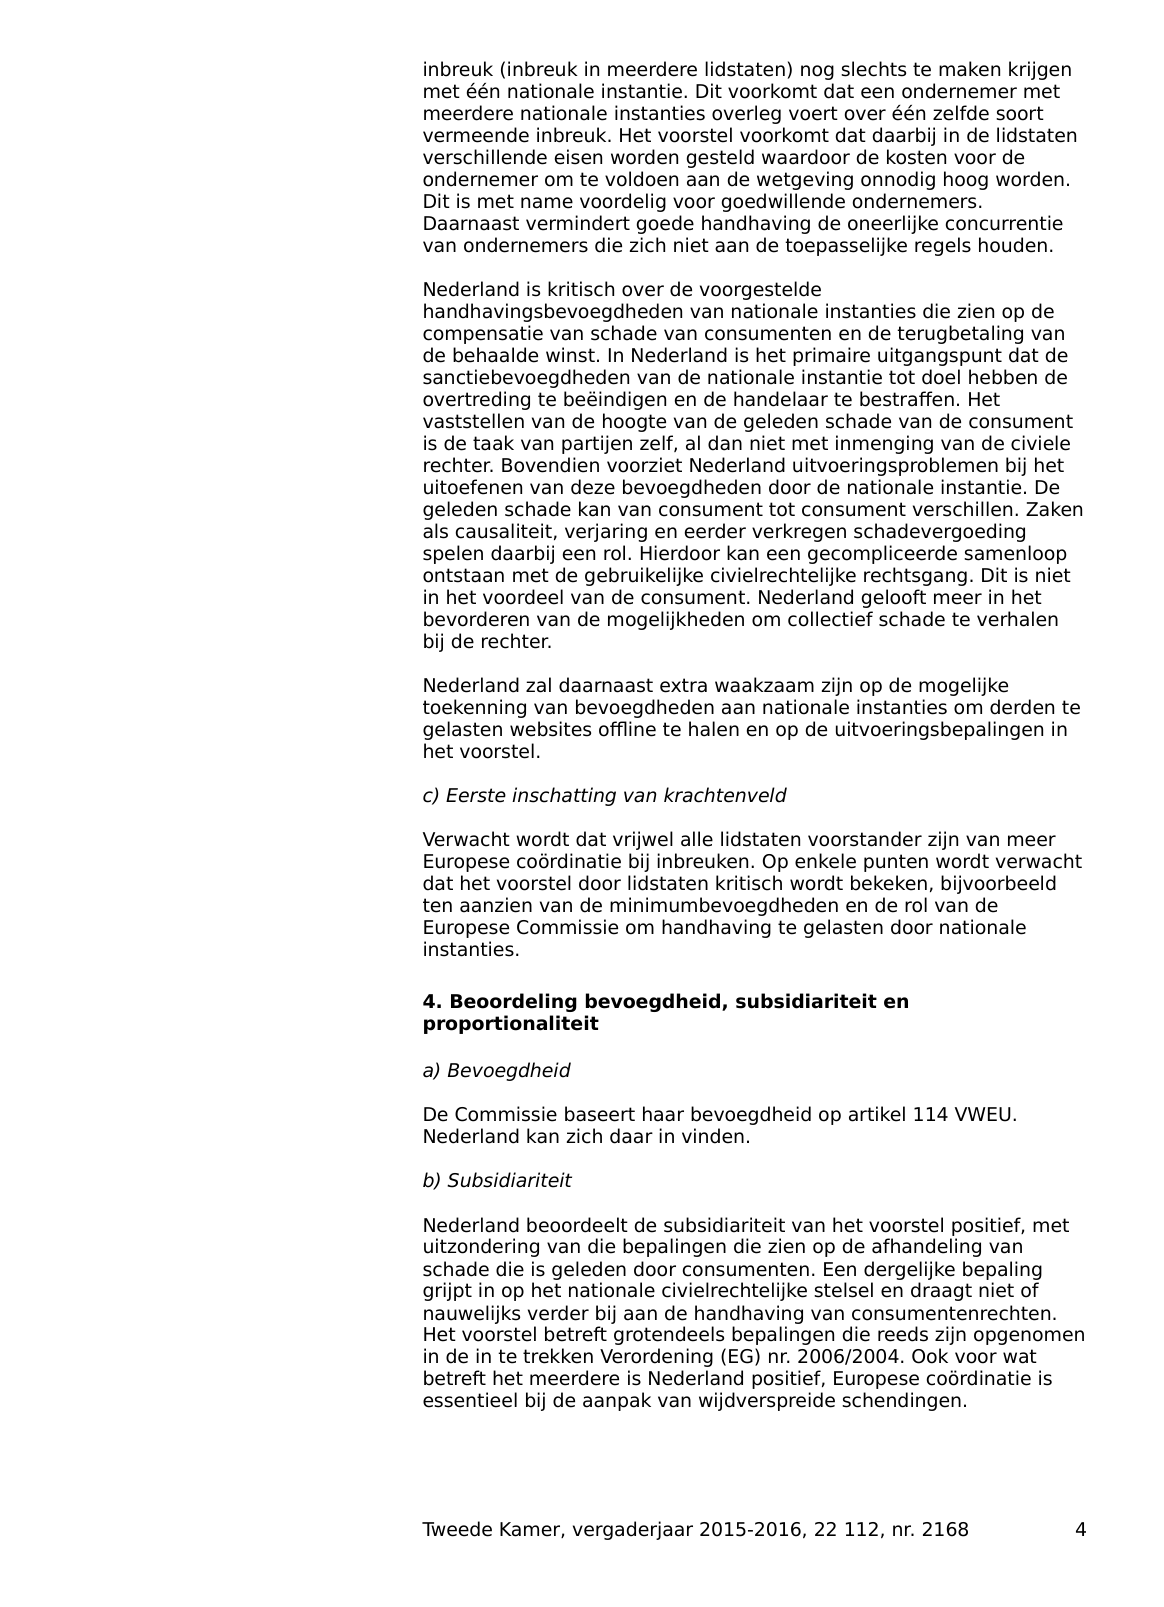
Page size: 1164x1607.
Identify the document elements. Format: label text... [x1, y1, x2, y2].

text Verwacht wordt dat vrijwel alle lidstaten voorstander zijn van meer Europese coördinatie bij inbreuken. Op enkele punten wordt verwacht dat het voorstel door lidstaten kritisch wordt bekeken, bijvoorbeeld ten aanzien van de minimumbevoegdheden en de rol van de Europese Commissie om handhaving te gelasten door nationale instanties. [422, 829, 1087, 961]
text Nederland beoordeelt de subsidiariteit van het voorstel positief, met uitzondering van die bepalingen die zien op de afhandeling van schade die is geleden door consumenten. Een dergelijke bepaling grijpt in op het nationale civielrechtelijke stelsel en draagt niet of nauwelijks verder bij aan de handhaving van consumentenrechten. Het voorstel betreft grotendeels bepalingen die reeds zijn opgenomen in de in te trekken Verordening (EG) nr. 2006/2004. Ook voor wat betreft het meerdere is Nederland positief, Europese coördinatie is essentieel bij de aanpak van wijdverspreide schendingen. [422, 1214, 1087, 1412]
subtitle b) Subsidiariteit [422, 1170, 1087, 1192]
text inbreuk (inbreuk in meerdere lidstaten) nog slechts te maken krijgen met één nationale instantie. Dit voorkomt dat een ondernemer met meerdere nationale instanties overleg voert over één zelfde soort vermeende inbreuk. Het voorstel voorkomt dat daarbij in de lidstaten verschillende eisen worden gesteld waardoor de kosten voor de ondernemer om te voldoen aan de wetgeving onnodig hoog worden. Dit is met name voordelig voor goedwillende ondernemers. Daarnaast vermindert goede handhaving de oneerlijke concurrentie van ondernemers die zich niet aan de toepasselijke regels houden. [422, 59, 1087, 257]
subtitle a) Bevoegdheid [422, 1060, 1087, 1082]
text Nederland zal daarnaast extra waakzaam zijn op de mogelijke toekenning van bevoegdheden aan nationale instanties om derden te gelasten websites offline te halen en op de uitvoeringsbepalingen in het voorstel. [422, 675, 1087, 763]
subtitle c) Eerste inschatting van krachtenveld [422, 785, 1087, 807]
subtitle 4. Beoordeling bevoegdheid, subsidiariteit en proportionaliteit [422, 991, 1087, 1035]
text Nederland is kritisch over de voorgestelde handhavingsbevoegdheden van nationale instanties die zien op de compensatie van schade van consumenten en de terugbetaling van de behaalde winst. In Nederland is het primaire uitgangspunt dat de sanctiebevoegdheden van de nationale instantie tot doel hebben de overtreding te beëindigen en de handelaar te bestraffen. Het vaststellen van de hoogte van de geleden schade van de consument is de taak van partijen zelf, al dan niet met inmenging van de civiele rechter. Bovendien voorziet Nederland uitvoeringsproblemen bij het uitoefenen van deze bevoegdheden door de nationale instantie. De geleden schade kan van consument tot consument verschillen. Zaken als causaliteit, verjaring en eerder verkregen schadevergoeding spelen daarbij een rol. Hierdoor kan een gecompliceerde samenloop ontstaan met de gebruikelijke civielrechtelijke rechtsgang. Dit is niet in het voordeel van de consument. Nederland gelooft meer in het bevorderen van de mogelijkheden om collectief schade te verhalen bij de rechter. [422, 279, 1087, 653]
text De Commissie baseert haar bevoegdheid op artikel 114 VWEU. Nederland kan zich daar in vinden. [422, 1104, 1087, 1148]
